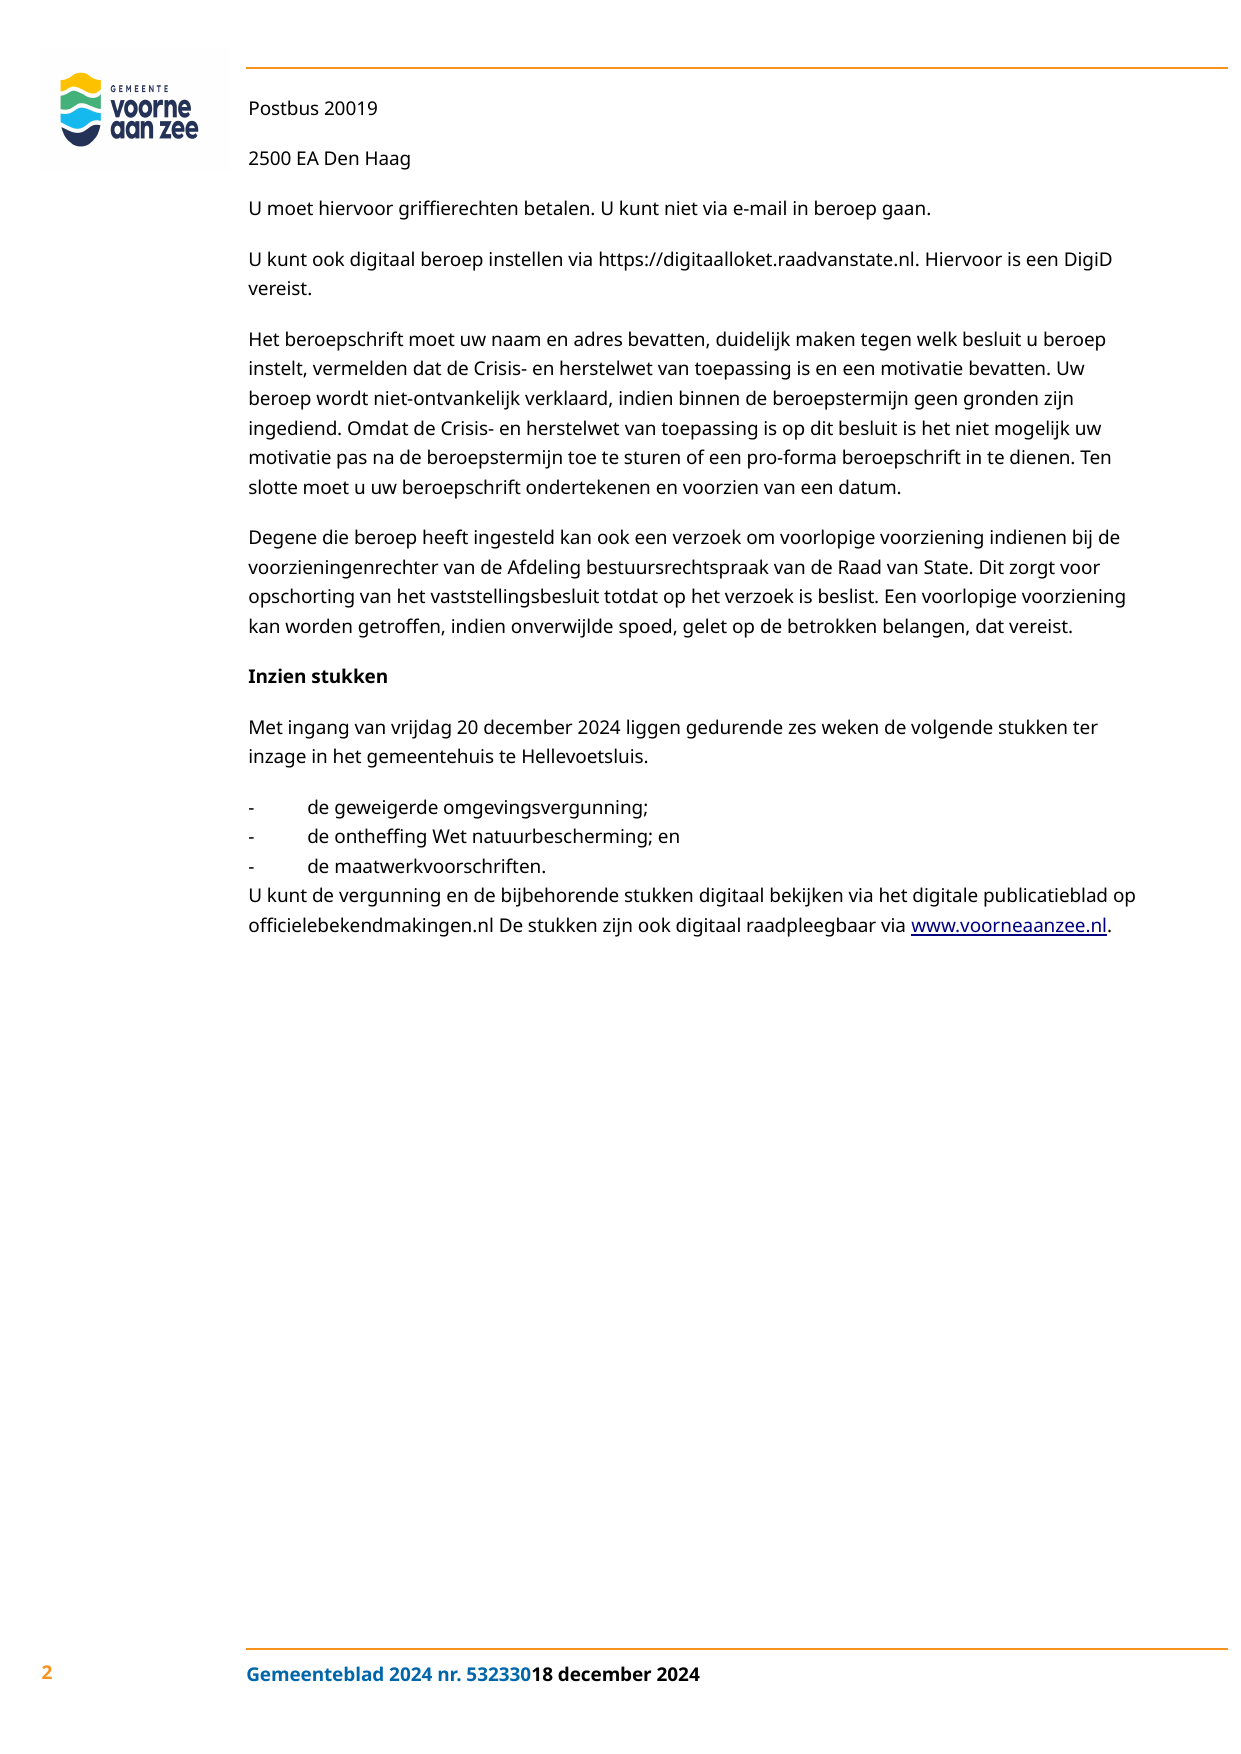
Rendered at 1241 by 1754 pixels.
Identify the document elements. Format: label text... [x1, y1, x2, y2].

text Het beroepschrift moet uw naam en adres bevatten, duidelijk maken tegen welk besluit u beroep instelt, vermelden dat de Crisis- en herstelwet van toepassing is en een motivatie bevatten. Uw beroep wordt niet-ontvankelijk verklaard, indien binnen de beroepstermijn geen gronden zijn ingediend. Omdat de Crisis- en herstelwet van toepassing is op dit besluit is het niet mogelijk uw motivatie pas na de beroepstermijn toe te sturen of een pro-forma beroepschrift in te dienen. Ten slotte moet u uw beroepschrift ondertekenen en voorzien van een datum. [248, 326, 1152, 500]
text U moet hiervoor griffierechten betalen. U kunt niet via e-mail in beroep gaan. [248, 196, 1152, 221]
text Inzien stukken [248, 663, 1152, 689]
text U kunt de vergunning en de bijbehorende stukken digitaal bekijken via het digitale publicatieblad op officielebekendmakingen.nl De stukken zijn ook digitaal raadpleegbaar via www.voorneaanzee.nl. [248, 883, 1152, 938]
list de maatwerkvoorschriften. [248, 853, 1152, 879]
text Degene die beroep heeft ingesteld kan ook een verzoek om voorlopige voorziening indienen bij de voorzieningenrechter van de Afdeling bestuursrechtspraak van de Raad van State. Dit zorgt voor opschorting van het vaststellingsbesluit totdat op het verzoek is beslist. Een voorlopige voorziening kan worden getroffen, indien onverwijlde spoed, gelet op de betrokken belangen, dat vereist. [248, 524, 1152, 639]
picture [41, 47, 231, 172]
text 2500 EA Den Haag [248, 145, 1152, 171]
text Postbus 20019 [248, 95, 1152, 121]
text Met ingang van vrijdag 20 december 2024 liggen gedurende zes weken de volgende stukken ter inzage in het gemeentehuis te Hellevoetsluis. [248, 714, 1152, 769]
list de geweigerde omgevingsvergunning; [248, 794, 1152, 820]
text U kunt ook digitaal beroep instellen via https://digitaalloket.raadvanstate.nl. Hiervoor is een DigiD vereist. [248, 246, 1152, 301]
list de ontheffing Wet natuurbescherming; en [248, 823, 1152, 849]
